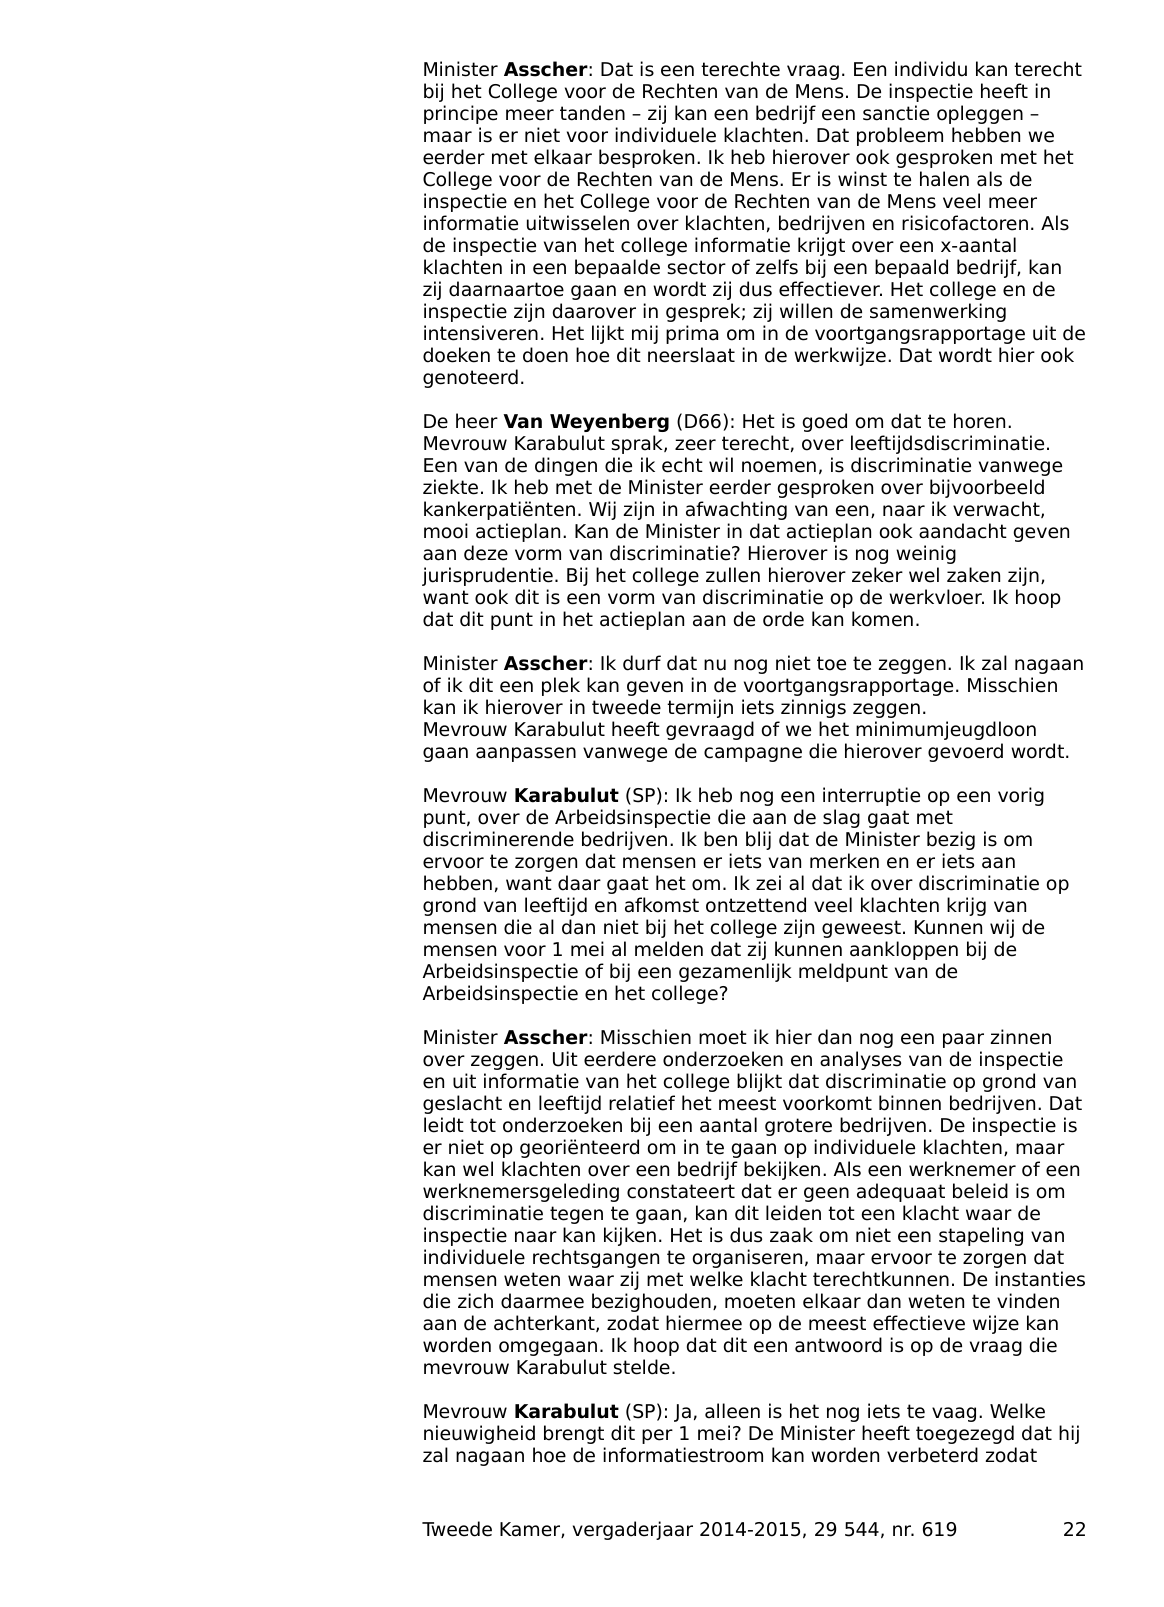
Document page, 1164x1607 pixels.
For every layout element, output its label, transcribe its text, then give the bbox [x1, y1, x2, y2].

text Mevrouw Karabulut sprak, zeer terecht, over leeftijdsdiscriminatie. Een van de dingen die ik echt wil noemen, is discriminatie vanwege ziekte. Ik heb met de Minister eerder gesproken over bijvoorbeeld kankerpatiënten. Wij zijn in afwachting van een, naar ik verwacht, mooi actieplan. Kan de Minister in dat actieplan ook aandacht geven aan deze vorm van discriminatie? Hierover is nog weinig jurisprudentie. Bij het college zullen hierover zeker wel zaken zijn, want ook dit is een vorm van discriminatie op de werkvloer. Ik hoop dat dit punt in het actieplan aan de orde kan komen. [422, 433, 1087, 631]
text Minister Asscher: Dat is een terechte vraag. Een individu kan terecht bij het College voor de Rechten van de Mens. De inspectie heeft in principe meer tanden – zij kan een bedrijf een sanctie opleggen – maar is er niet voor individuele klachten. Dat probleem hebben we eerder met elkaar besproken. Ik heb hierover ook gesproken met het College voor de Rechten van de Mens. Er is winst te halen als de inspectie en het College voor de Rechten van de Mens veel meer informatie uitwisselen over klachten, bedrijven en risicofactoren. Als de inspectie van het college informatie krijgt over een x-aantal klachten in een bepaalde sector of zelfs bij een bepaald bedrijf, kan zij daarnaartoe gaan en wordt zij dus effectiever. Het college en de inspectie zijn daarover in gesprek; zij willen de samenwerking intensiveren. Het lijkt mij prima om in de voortgangsrapportage uit de doeken te doen hoe dit neerslaat in de werkwijze. Dat wordt hier ook genoteerd. [422, 59, 1087, 389]
text Minister Asscher: Ik durf dat nu nog niet toe te zeggen. Ik zal nagaan of ik dit een plek kan geven in de voortgangsrapportage. Misschien kan ik hierover in tweede termijn iets zinnigs zeggen. [422, 653, 1087, 719]
text De heer Van Weyenberg (D66): Het is goed om dat te horen. [422, 411, 1087, 433]
text Mevrouw Karabulut (SP): Ik heb nog een interruptie op een vorig punt, over de Arbeidsinspectie die aan de slag gaat met discriminerende bedrijven. Ik ben blij dat de Minister bezig is om ervoor te zorgen dat mensen er iets van merken en er iets aan hebben, want daar gaat het om. Ik zei al dat ik over discriminatie op grond van leeftijd en afkomst ontzettend veel klachten krijg van mensen die al dan niet bij het college zijn geweest. Kunnen wij de mensen voor 1 mei al melden dat zij kunnen aankloppen bij de Arbeidsinspectie of bij een gezamenlijk meldpunt van de Arbeidsinspectie en het college? [422, 785, 1087, 1005]
text Minister Asscher: Misschien moet ik hier dan nog een paar zinnen over zeggen. Uit eerdere onderzoeken en analyses van de inspectie en uit informatie van het college blijkt dat discriminatie op grond van geslacht en leeftijd relatief het meest voorkomt binnen bedrijven. Dat leidt tot onderzoeken bij een aantal grotere bedrijven. De inspectie is er niet op georiënteerd om in te gaan op individuele klachten, maar kan wel klachten over een bedrijf bekijken. Als een werknemer of een werknemersgeleding constateert dat er geen adequaat beleid is om discriminatie tegen te gaan, kan dit leiden tot een klacht waar de inspectie naar kan kijken. Het is dus zaak om niet een stapeling van individuele rechtsgangen te organiseren, maar ervoor te zorgen dat mensen weten waar zij met welke klacht terechtkunnen. De instanties die zich daarmee bezighouden, moeten elkaar dan weten te vinden aan de achterkant, zodat hiermee op de meest effectieve wijze kan worden omgegaan. Ik hoop dat dit een antwoord is op de vraag die mevrouw Karabulut stelde. [422, 1027, 1087, 1379]
text Mevrouw Karabulut (SP): Ja, alleen is het nog iets te vaag. Welke nieuwigheid brengt dit per 1 mei? De Minister heeft toegezegd dat hij zal nagaan hoe de informatiestroom kan worden verbeterd zodat [422, 1401, 1087, 1467]
text Mevrouw Karabulut heeft gevraagd of we het minimumjeugdloon gaan aanpassen vanwege de campagne die hierover gevoerd wordt. [422, 719, 1087, 763]
